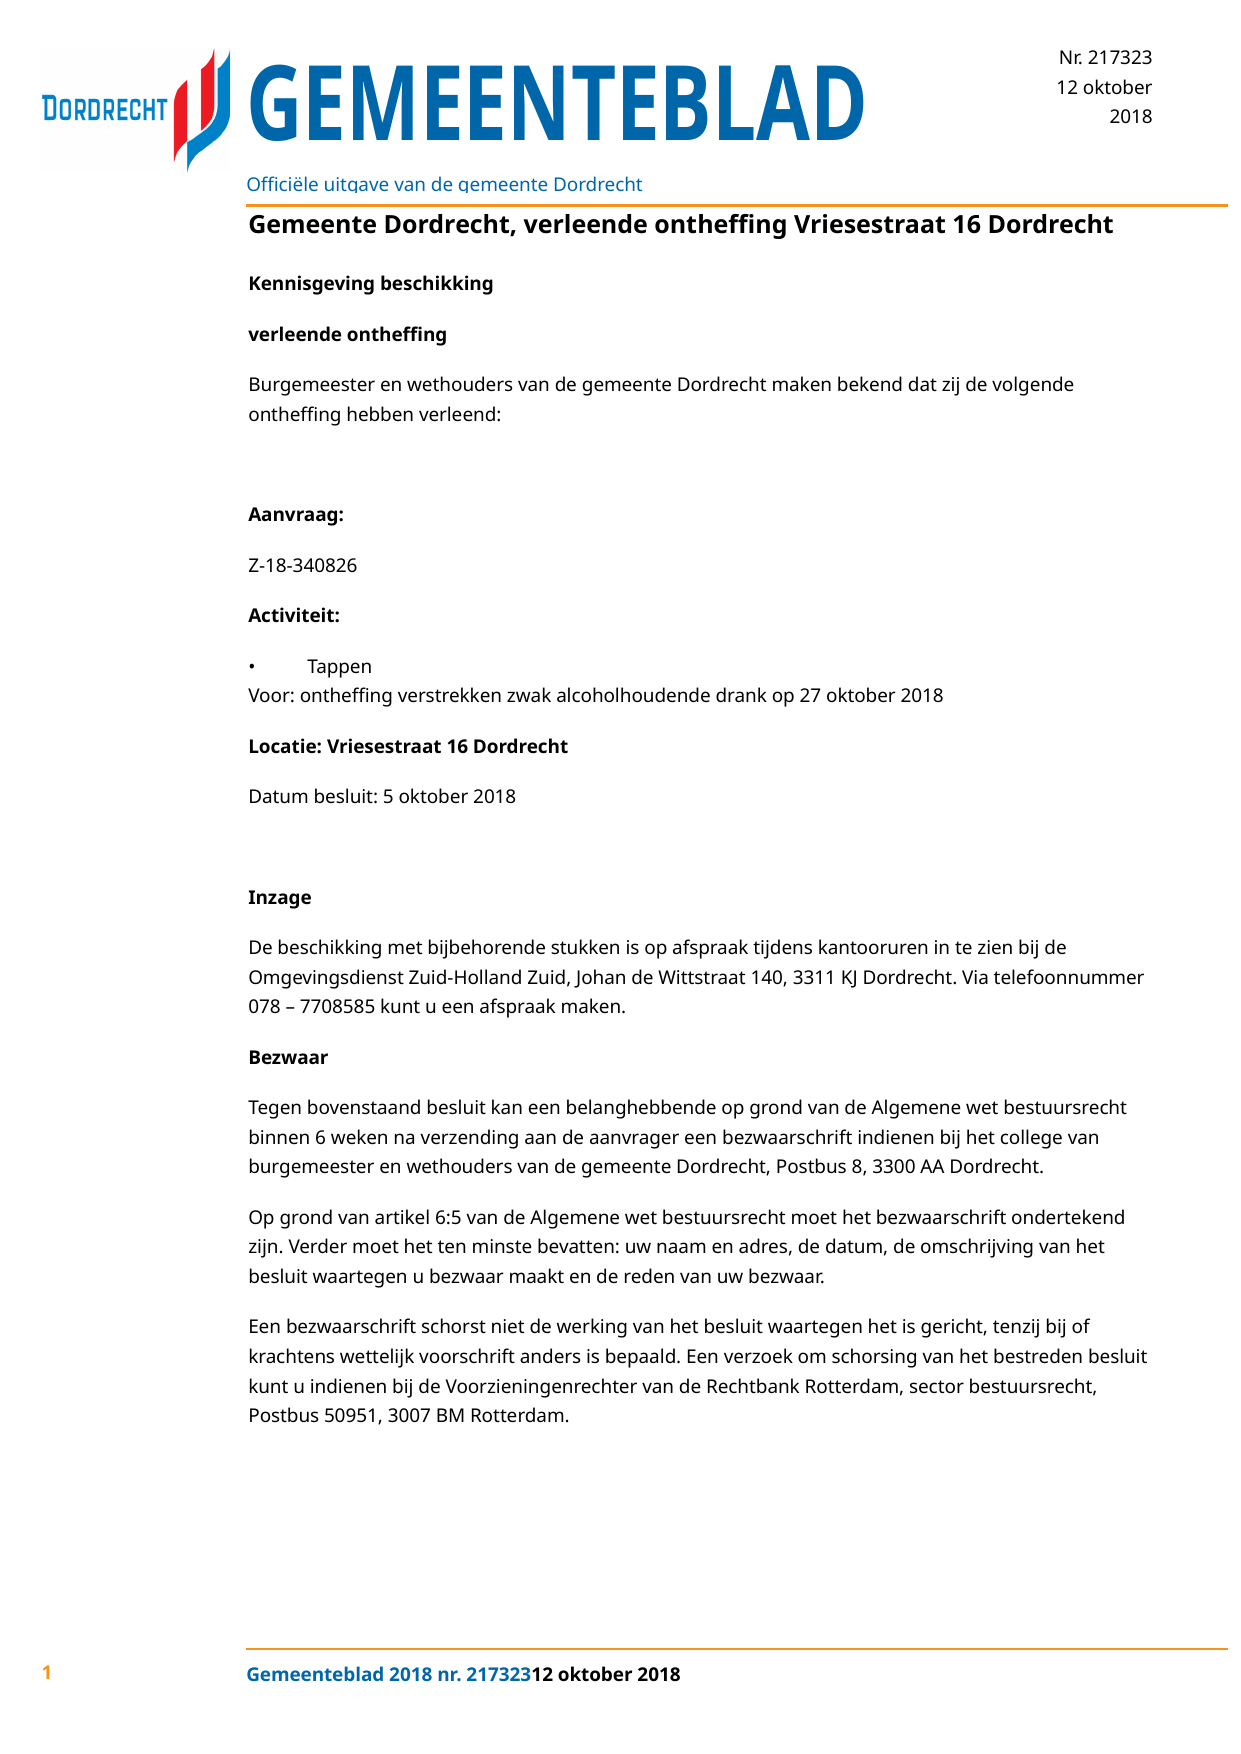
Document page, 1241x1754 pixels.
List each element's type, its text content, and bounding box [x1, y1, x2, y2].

text Activiteit: [248, 602, 1152, 628]
text Gemeente Dordrecht, verleende ontheffing Vriesestraat 16 Dordrecht [248, 207, 1152, 241]
picture [41, 47, 231, 172]
list Tappen [248, 653, 1152, 678]
text verleende ontheffing [248, 321, 1152, 346]
text De beschikking met bijbehorende stukken is op afspraak tijdens kantooruren in te zien bij de Omgevingsdienst Zuid-Holland Zuid, Johan de Wittstraat 140, 3311 KJ Dordrecht. Via telefoonnummer 078 – 7708585 kunt u een afspraak maken. [248, 934, 1152, 1019]
text Z-18-340826 [248, 552, 1152, 578]
text Burgemeester en wethouders van de gemeente Dordrecht maken bekend dat zij de volgende ontheffing hebben verleend: [248, 371, 1152, 426]
text Een bezwaarschrift schorst niet de werking van het besluit waartegen het is gericht, tenzij bij of krachtens wettelijk voorschrift anders is bepaald. Een verzoek om schorsing van het bestreden besluit kunt u indienen bij de Voorzieningenrechter van de Rechtbank Rotterdam, sector bestuursrecht, Postbus 50951, 3007 BM Rotterdam. [248, 1314, 1152, 1428]
text Tegen bovenstaand besluit kan een belanghebbende op grond van de Algemene wet bestuursrecht binnen 6 weken na verzending aan de aanvrager een bezwaarschrift indienen bij het college van burgemeester en wethouders van de gemeente Dordrecht, Postbus 8, 3300 AA Dordrecht. [248, 1094, 1152, 1179]
text Aanvraag: [248, 502, 1152, 527]
text Datum besluit: 5 oktober 2018 [248, 783, 1152, 809]
text Locatie: Vriesestraat 16 Dordrecht [248, 733, 1152, 758]
text Inzage [248, 884, 1152, 910]
text Voor: ontheffing verstrekken zwak alcoholhoudende drank op 27 oktober 2018 [248, 682, 1152, 708]
text Op grond van artikel 6:5 van de Algemene wet bestuursrecht moet het bezwaarschrift ondertekend zijn. Verder moet het ten minste bevatten: uw naam en adres, de datum, de omschrijving van het besluit waartegen u bezwaar maakt en de reden van uw bezwaar. [248, 1204, 1152, 1289]
text Bezwaar [248, 1044, 1152, 1070]
text Kennisgeving beschikking [248, 270, 1152, 296]
